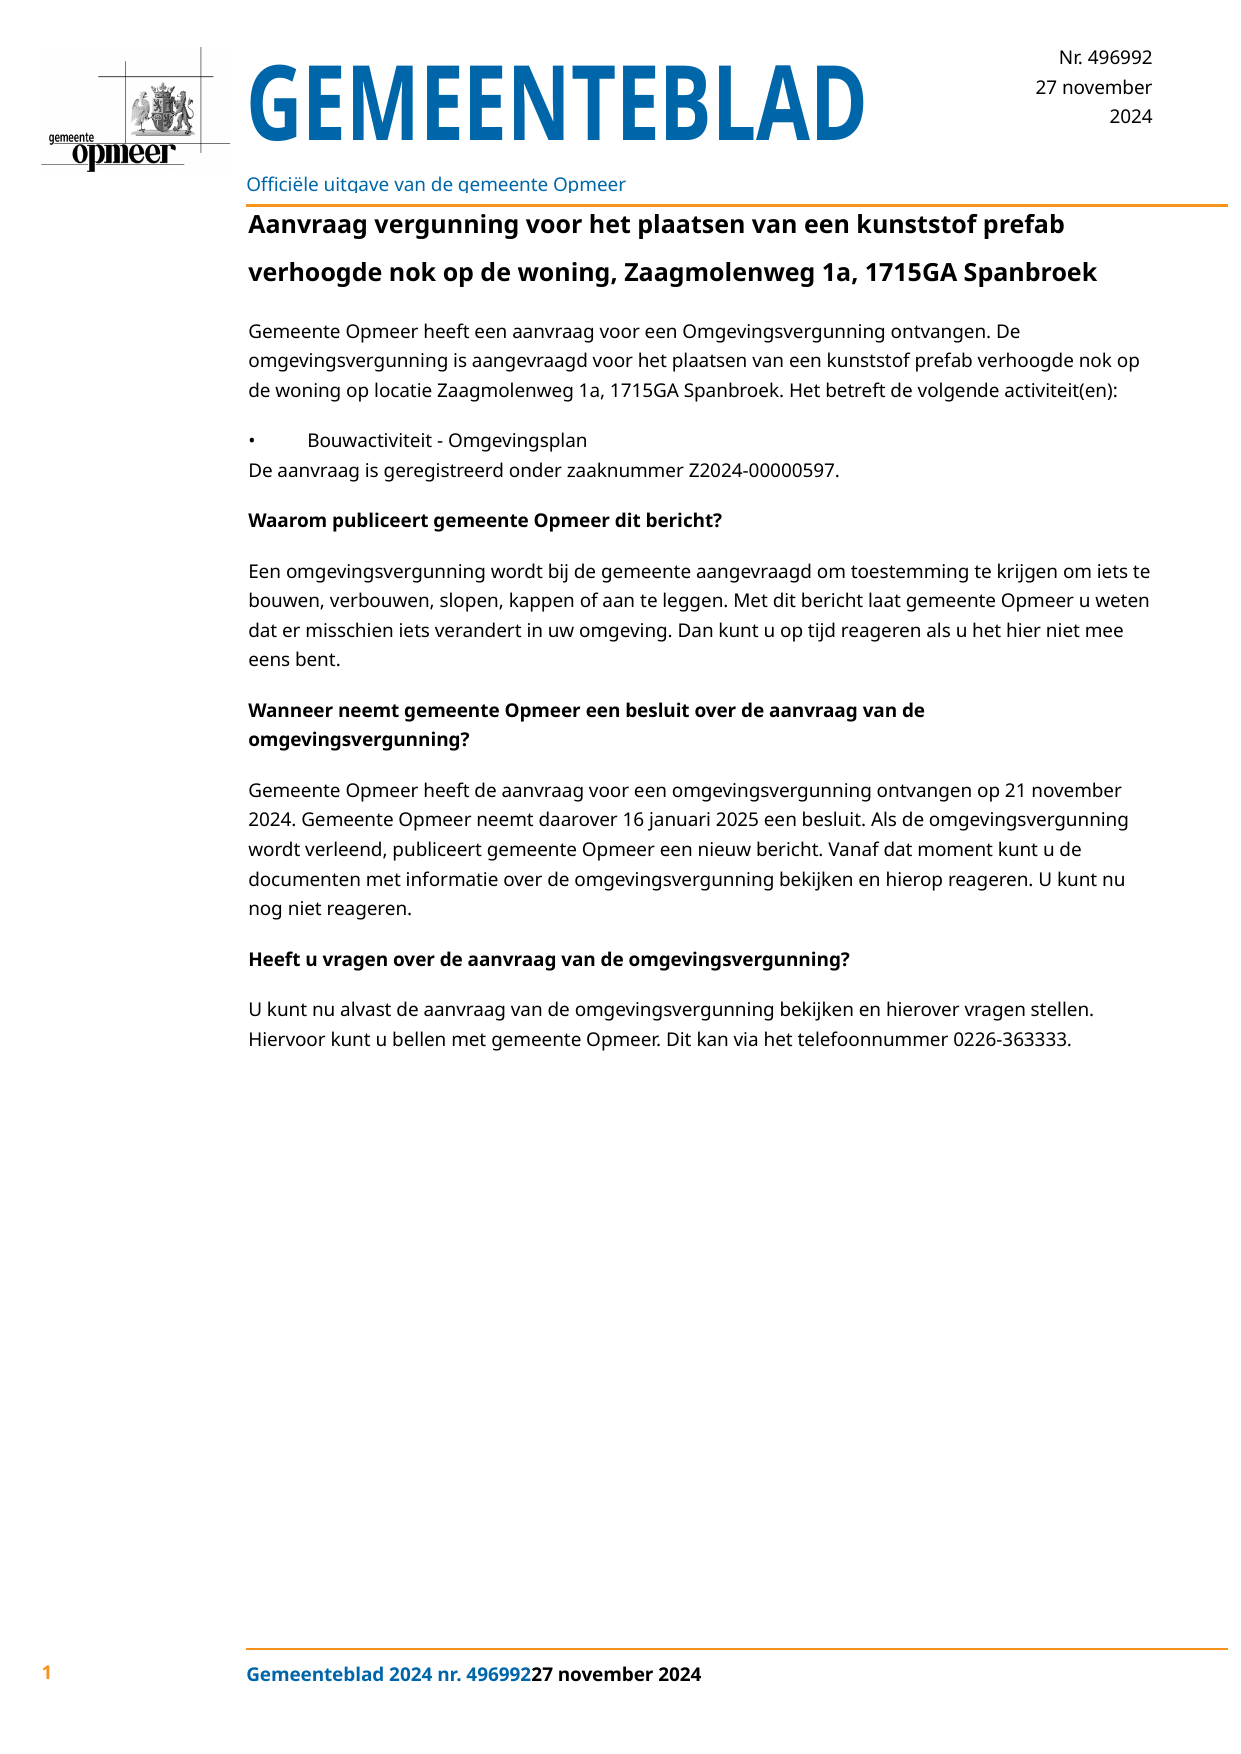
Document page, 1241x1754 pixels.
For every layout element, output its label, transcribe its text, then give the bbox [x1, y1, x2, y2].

text Een omgevingsvergunning wordt bij de gemeente aangevraagd om toestemming te krijgen om iets te bouwen, verbouwen, slopen, kappen of aan te leggen. Met dit bericht laat gemeente Opmeer u weten dat er misschien iets verandert in uw omgeving. Dan kunt u op tijd reageren als u het hier niet mee eens bent. [248, 558, 1152, 672]
text Wanneer neemt gemeente Opmeer een besluit over de aanvraag van de omgevingsvergunning? [248, 697, 1152, 752]
text De aanvraag is geregistreerd onder zaaknummer Z2024-00000597. [248, 457, 1152, 483]
text Aanvraag vergunning voor het plaatsen van een kunststof prefab verhoogde nok op de woning, Zaagmolenweg 1a, 1715GA Spanbroek [248, 207, 1152, 288]
text U kunt nu alvast de aanvraag van de omgevingsvergunning bekijken en hierover vragen stellen. Hiervoor kunt u bellen met gemeente Opmeer. Dit kan via het telefoonnummer 0226-363333. [248, 996, 1152, 1052]
text Gemeente Opmeer heeft de aanvraag voor een omgevingsvergunning ontvangen op 21 november 2024. Gemeente Opmeer neemt daarover 16 januari 2025 een besluit. Als de omgevingsvergunning wordt verleend, publiceert gemeente Opmeer een nieuw bericht. Vanaf dat moment kunt u de documenten met informatie over de omgevingsvergunning bekijken en hierop reageren. U kunt nu nog niet reageren. [248, 777, 1152, 921]
list Bouwactiviteit - Omgevingsplan [248, 427, 1152, 453]
text Gemeente Opmeer heeft een aanvraag voor een Omgevingsvergunning ontvangen. De omgevingsvergunning is aangevraagd voor het plaatsen van een kunststof prefab verhoogde nok op de woning op locatie Zaagmolenweg 1a, 1715GA Spanbroek. Het betreft de volgende activiteit(en): [248, 318, 1152, 403]
text Waarom publiceert gemeente Opmeer dit bericht? [248, 507, 1152, 533]
text Heeft u vragen over de aanvraag van de omgevingsvergunning? [248, 946, 1152, 972]
picture [41, 47, 231, 172]
